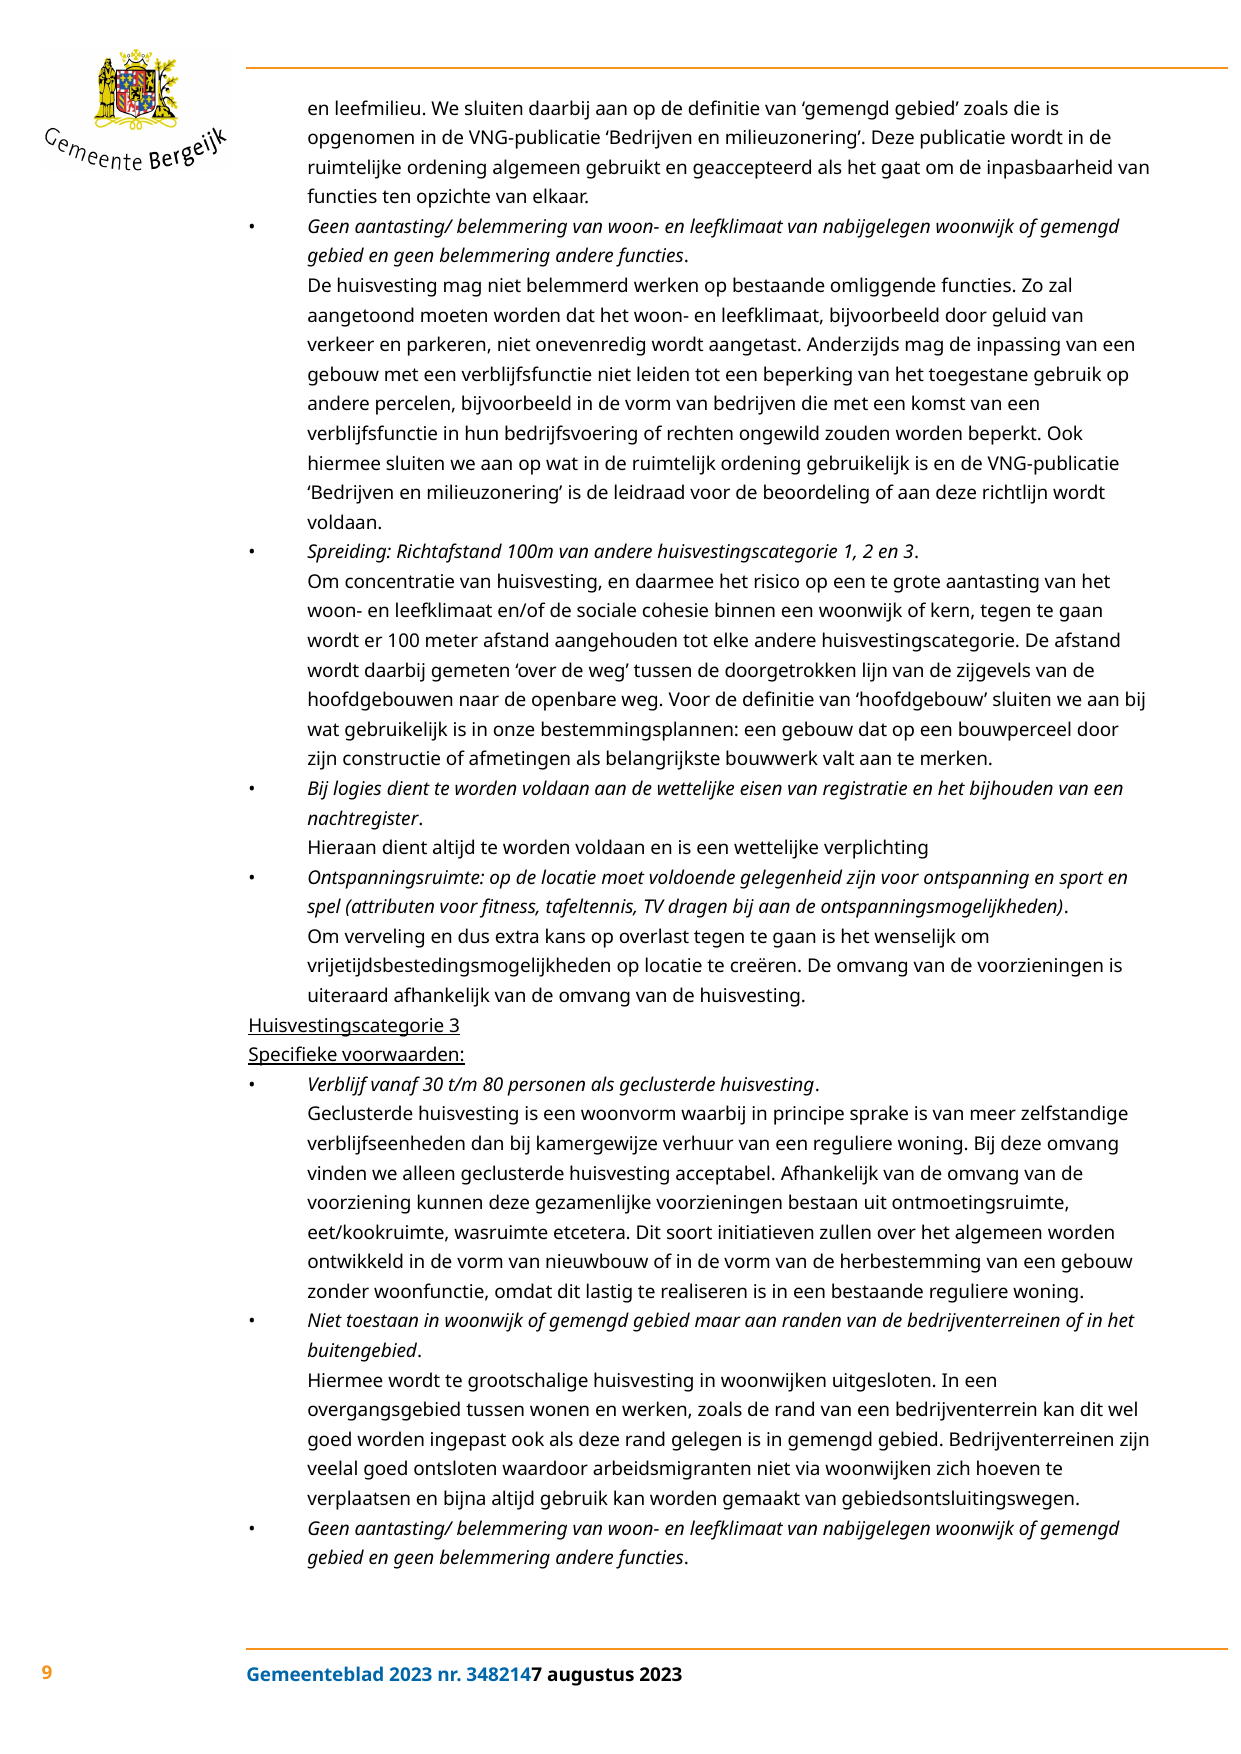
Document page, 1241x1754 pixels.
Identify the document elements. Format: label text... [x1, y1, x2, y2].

list en leefmilieu. We sluiten daarbij aan op de definitie van ‘gemengd gebied’ zoals die is opgenomen in de VNG-publicatie ‘Bedrijven en milieuzonering’. Deze publicatie wordt in de ruimtelijke ordening algemeen gebruikt en geaccepteerd als het gaat om de inpasbaarheid van functies ten opzichte van elkaar. [248, 95, 1152, 209]
list Bij logies dient te worden voldaan aan de wettelijke eisen van registratie en het bijhouden van een nachtregister. [248, 775, 1152, 831]
text Specifieke voorwaarden: [248, 1041, 1152, 1067]
list Geclusterde huisvesting is een woonvorm waarbij in principe sprake is van meer zelfstandige verblijfseenheden dan bij kamergewijze verhuur van een reguliere woning. Bij deze omvang vinden we alleen geclusterde huisvesting acceptabel. Afhankelijk van de omvang van de voorziening kunnen deze gezamenlijke voorzieningen bestaan uit ontmoetingsruimte, eet/kookruimte, wasruimte etcetera. Dit soort initiatieven zullen over het algemeen worden ontwikkeld in de vorm van nieuwbouw of in de vorm van de herbestemming van een gebouw zonder woonfunctie, omdat dit lastig te realiseren is in een bestaande reguliere woning. [248, 1101, 1152, 1304]
list Hieraan dient altijd te worden voldaan en is een wettelijke verplichting [248, 834, 1152, 860]
list Geen aantasting/ belemmering van woon- en leefklimaat van nabijgelegen woonwijk of gemengd gebied en geen belemmering andere functies. [248, 1515, 1152, 1570]
list Spreiding: Richtafstand 100m van andere huisvestingscategorie 1, 2 en 3. [248, 538, 1152, 564]
picture [41, 47, 231, 172]
list Ontspanningsruimte: op de locatie moet voldoende gelegenheid zijn voor ontspanning en sport en spel (attributen voor fitness, tafeltennis, TV dragen bij aan de ontspanningsmogelijkheden). [248, 864, 1152, 919]
list Verblijf vanaf 30 t/m 80 personen als geclusterde huisvesting. [248, 1071, 1152, 1097]
list Geen aantasting/ belemmering van woon- en leefklimaat van nabijgelegen woonwijk of gemengd gebied en geen belemmering andere functies. [248, 213, 1152, 268]
list Om concentratie van huisvesting, en daarmee het risico op een te grote aantasting van het woon- en leefklimaat en/of de sociale cohesie binnen een woonwijk of kern, tegen te gaan wordt er 100 meter afstand aangehouden tot elke andere huisvestingscategorie. De afstand wordt daarbij gemeten ‘over de weg’ tussen de doorgetrokken lijn van de zijgevels van de hoofdgebouwen naar de openbare weg. Voor de definitie van ‘hoofdgebouw’ sluiten we aan bij wat gebruikelijk is in onze bestemmingsplannen: een gebouw dat op een bouwperceel door zijn constructie of afmetingen als belangrijkste bouwwerk valt aan te merken. [248, 568, 1152, 771]
list De huisvesting mag niet belemmerd werken op bestaande omliggende functies. Zo zal aangetoond moeten worden dat het woon- en leefklimaat, bijvoorbeeld door geluid van verkeer en parkeren, niet onevenredig wordt aangetast. Anderzijds mag de inpassing van een gebouw met een verblijfsfunctie niet leiden tot een beperking van het toegestane gebruik op andere percelen, bijvoorbeeld in de vorm van bedrijven die met een komst van een verblijfsfunctie in hun bedrijfsvoering of rechten ongewild zouden worden beperkt. Ook hiermee sluiten we aan op wat in de ruimtelijk ordening gebruikelijk is en de VNG-publicatie ‘Bedrijven en milieuzonering’ is de leidraad voor de beoordeling of aan deze richtlijn wordt voldaan. [248, 272, 1152, 535]
list Om verveling en dus extra kans op overlast tegen te gaan is het wenselijk om vrijetijdsbestedingsmogelijkheden op locatie te creëren. De omvang van de voorzieningen is uiteraard afhankelijk van de omvang van de huisvesting. [248, 923, 1152, 1008]
list Hiermee wordt te grootschalige huisvesting in woonwijken uitgesloten. In een overgangsgebied tussen wonen en werken, zoals de rand van een bedrijventerrein kan dit wel goed worden ingepast ook als deze rand gelegen is in gemengd gebied. Bedrijventerreinen zijn veelal goed ontsloten waardoor arbeidsmigranten niet via woonwijken zich hoeven te verplaatsen en bijna altijd gebruik kan worden gemaakt van gebiedsontsluitingswegen. [248, 1367, 1152, 1511]
text Huisvestingscategorie 3 [248, 1012, 1152, 1038]
list Niet toestaan in woonwijk of gemengd gebied maar aan randen van de bedrijventerreinen of in het buitengebied. [248, 1308, 1152, 1363]
